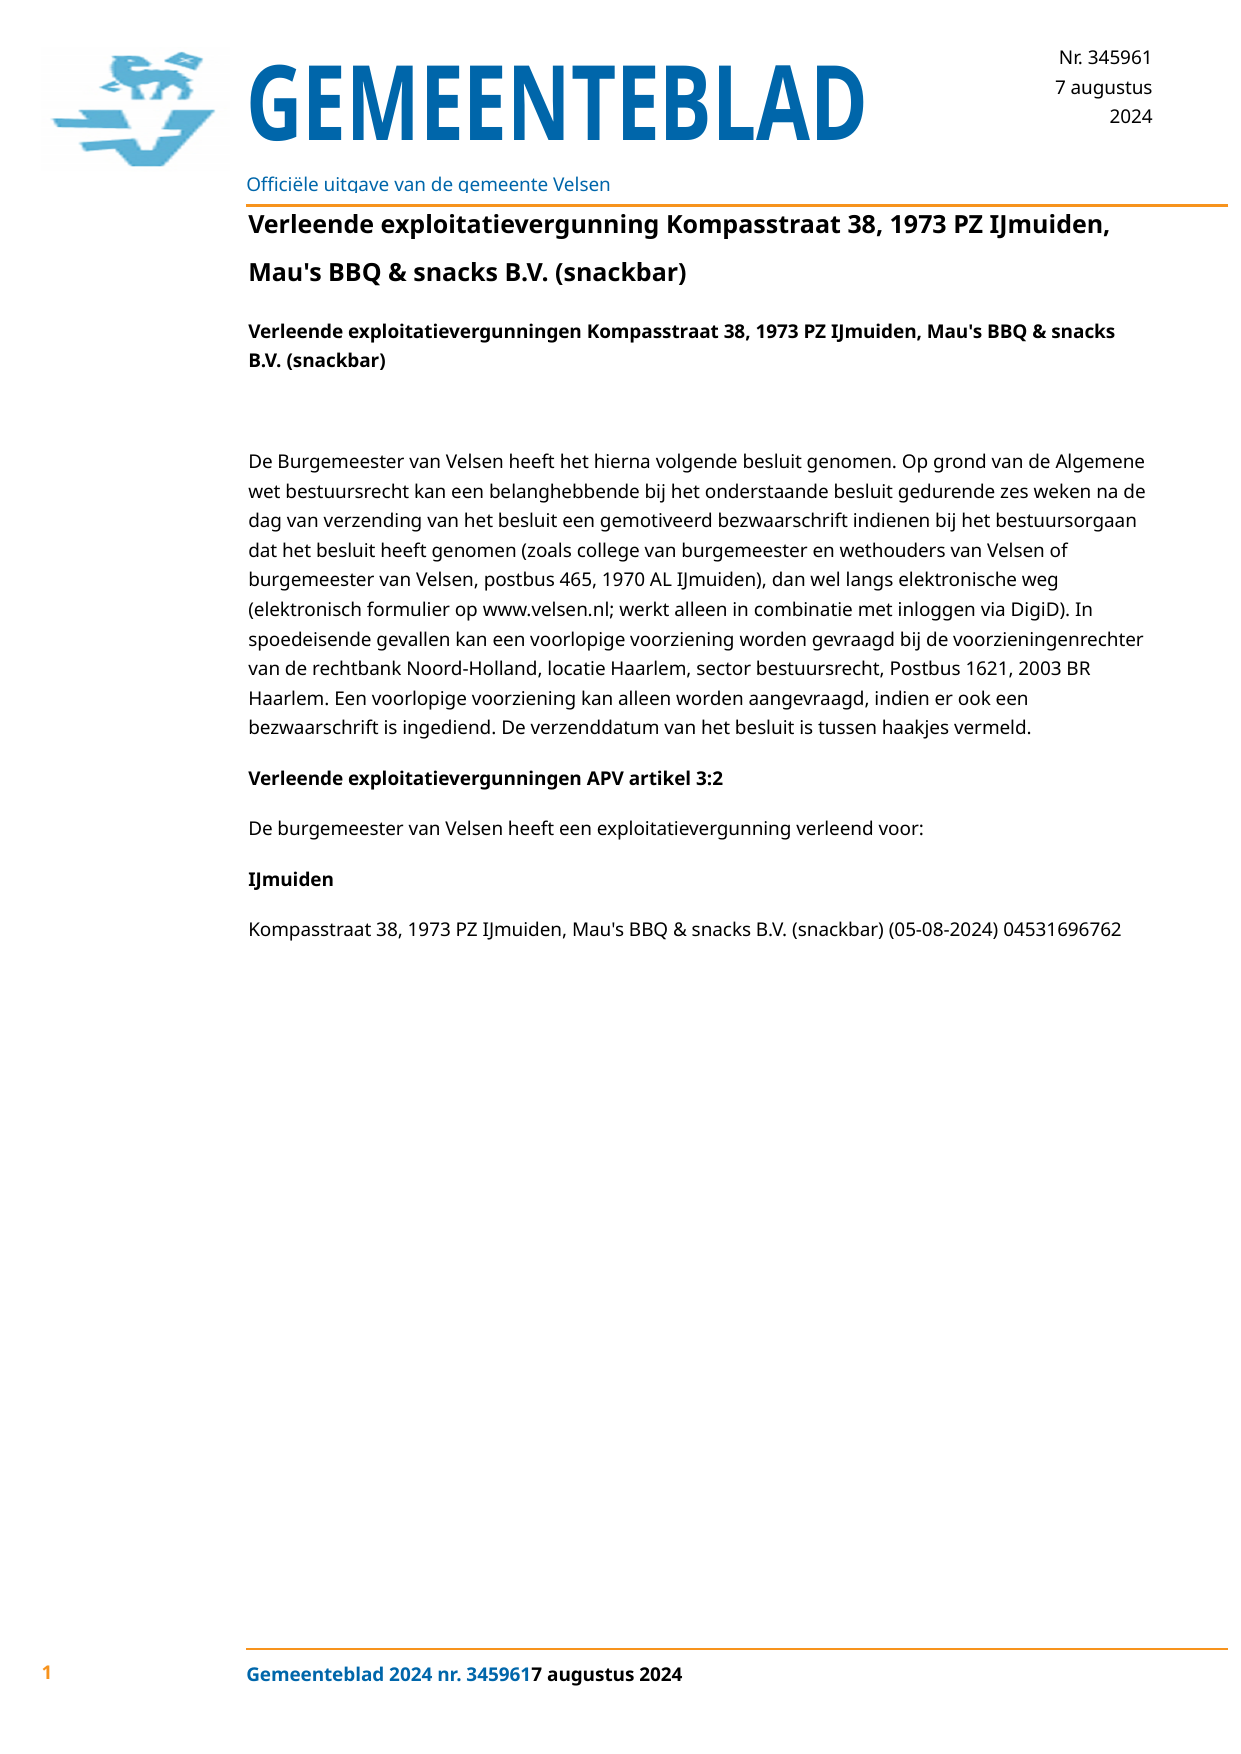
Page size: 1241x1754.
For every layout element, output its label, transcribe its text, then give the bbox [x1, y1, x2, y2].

text De burgemeester van Velsen heeft een exploitatievergunning verleend voor: [248, 815, 1152, 841]
text De Burgemeester van Velsen heeft het hierna volgende besluit genomen. Op grond van de Algemene wet bestuursrecht kan een belanghebbende bij het onderstaande besluit gedurende zes weken na de dag van verzending van het besluit een gemotiveerd bezwaarschrift indienen bij het bestuursorgaan dat het besluit heeft genomen (zoals college van burgemeester en wethouders van Velsen of burgemeester van Velsen, postbus 465, 1970 AL IJmuiden), dan wel langs elektronische weg (elektronisch formulier op www.velsen.nl; werkt alleen in combinatie met inloggen via DigiD). In spoedeisende gevallen kan een voorlopige voorziening worden gevraagd bij de voorzieningenrechter van de rechtbank Noord-Holland, locatie Haarlem, sector bestuursrecht, Postbus 1621, 2003 BR Haarlem. Een voorlopige voorziening kan alleen worden aangevraagd, indien er ook een bezwaarschrift is ingediend. De verzenddatum van het besluit is tussen haakjes vermeld. [248, 448, 1152, 740]
text Kompasstraat 38, 1973 PZ IJmuiden, Mau's BBQ & snacks B.V. (snackbar) (05-08-2024) 04531696762 [248, 916, 1152, 942]
text IJmuiden [248, 866, 1152, 892]
picture [41, 47, 231, 172]
text Verleende exploitatievergunning Kompasstraat 38, 1973 PZ IJmuiden, Mau's BBQ & snacks B.V. (snackbar) [248, 207, 1152, 288]
text Verleende exploitatievergunningen Kompasstraat 38, 1973 PZ IJmuiden, Mau's BBQ & snacks B.V. (snackbar) [248, 318, 1152, 373]
text Verleende exploitatievergunningen APV artikel 3:2 [248, 765, 1152, 791]
